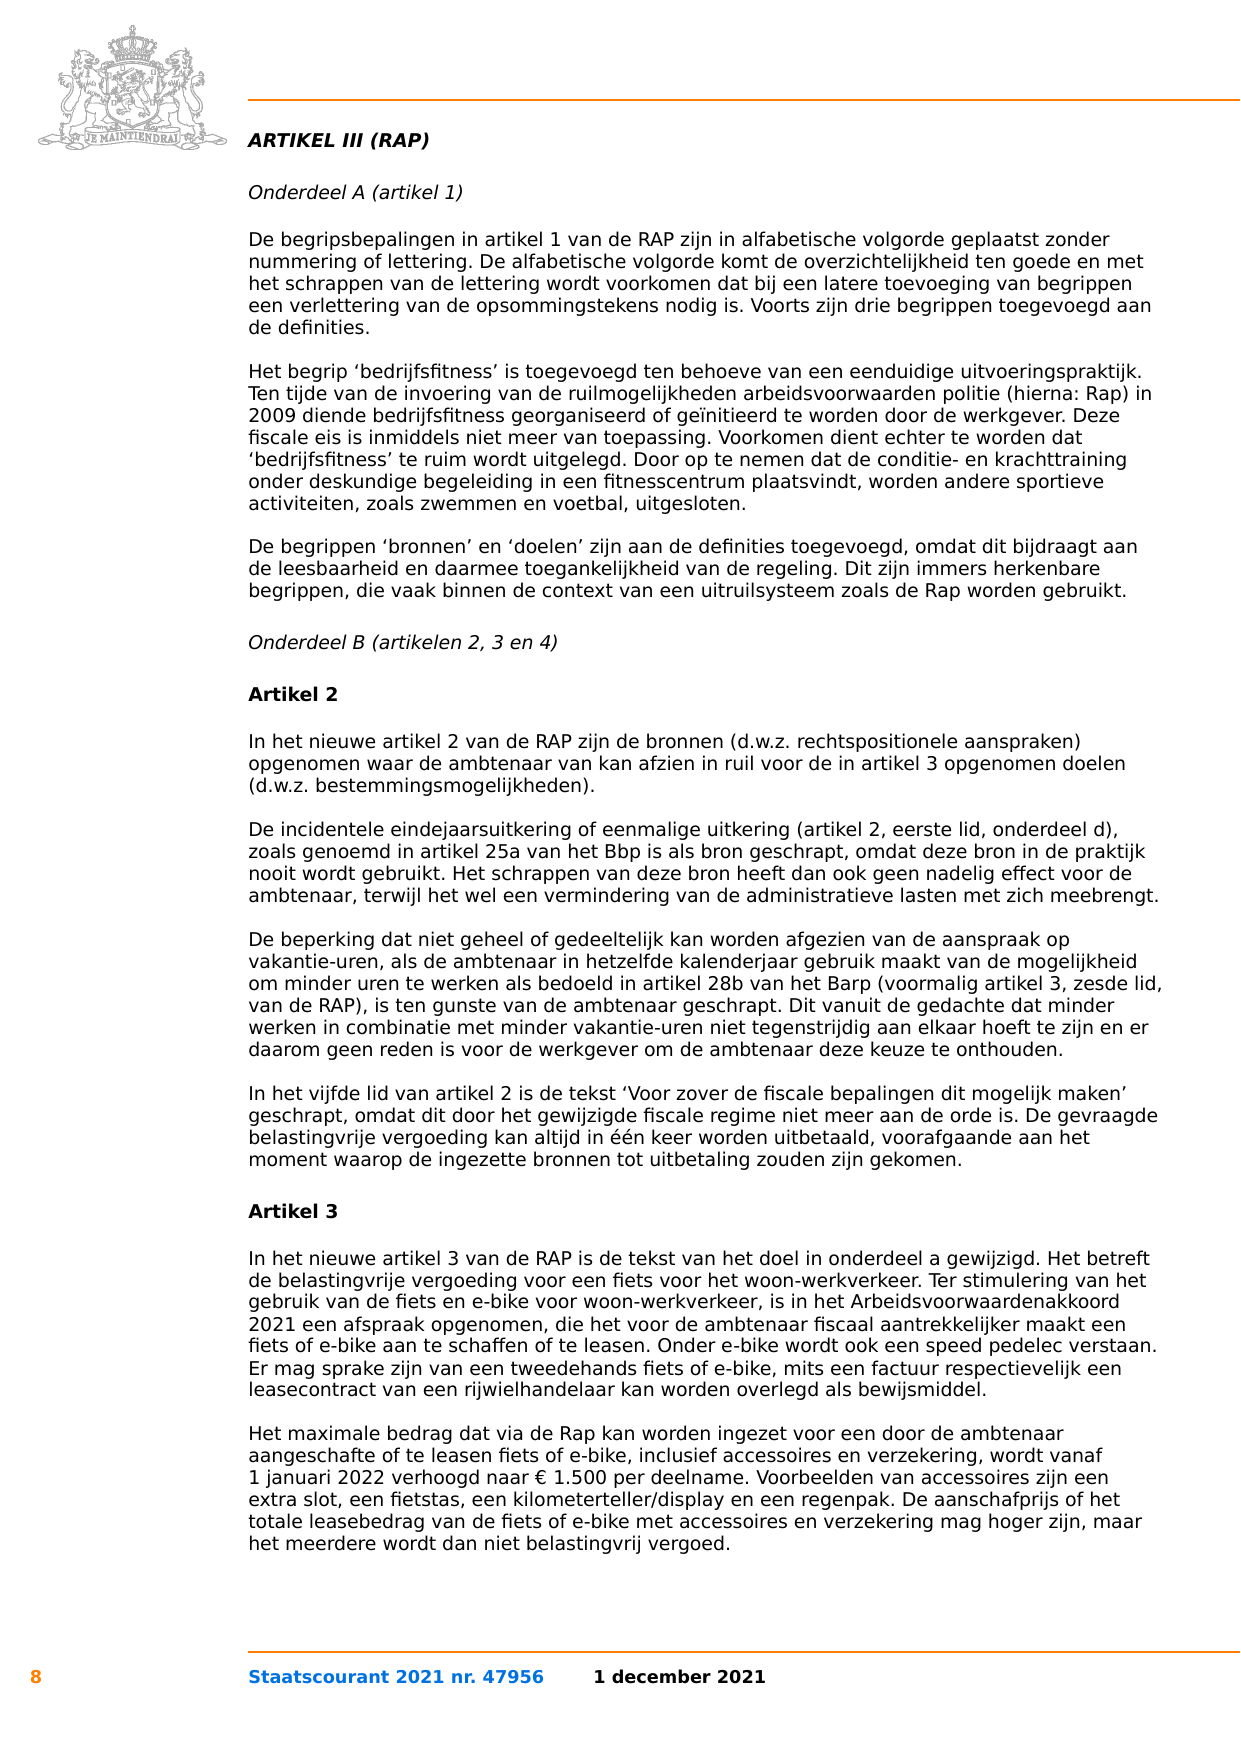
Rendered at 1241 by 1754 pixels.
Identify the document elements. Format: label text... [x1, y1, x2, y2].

subtitle Onderdeel A (artikel 1) [248, 182, 1163, 204]
text De begripsbepalingen in artikel 1 van de RAP zijn in alfabetische volgorde geplaatst zonder nummering of lettering. De alfabetische volgorde komt de overzichtelijkheid ten goede en met het schrappen van de lettering wordt voorkomen dat bij een latere toevoeging van begrippen een verlettering van de opsommingstekens nodig is. Voorts zijn drie begrippen toegevoegd aan de definities. [248, 229, 1163, 339]
text De incidentele eindejaarsuitkering of eenmalige uitkering (artikel 2, eerste lid, onderdeel d), zoals genoemd in artikel 25a van het Bbp is als bron geschrapt, omdat deze bron in de praktijk nooit wordt gebruikt. Het schrappen van deze bron heeft dan ook geen nadelig effect voor de ambtenaar, terwijl het wel een vermindering van de administratieve lasten met zich meebrengt. [248, 819, 1163, 907]
text In het nieuwe artikel 2 van de RAP zijn de bronnen (d.w.z. rechtspositionele aanspraken) opgenomen waar de ambtenaar van kan afzien in ruil voor de in artikel 3 opgenomen doelen (d.w.z. bestemmingsmogelijkheden). [248, 731, 1163, 797]
text In het vijfde lid van artikel 2 is de tekst ‘Voor zover de fiscale bepalingen dit mogelijk maken’ geschrapt, omdat dit door het gewijzigde fiscale regime niet meer aan de orde is. De gevraagde belastingvrije vergoeding kan altijd in één keer worden uitbetaald, voorafgaande aan het moment waarop de ingezette bronnen tot uitbetaling zouden zijn gekomen. [248, 1083, 1163, 1171]
text Het maximale bedrag dat via de Rap kan worden ingezet voor een door de ambtenaar aangeschafte of te leasen fiets of e-bike, inclusief accessoires en verzekering, wordt vanaf 1 januari 2022 verhoogd naar € 1.500 per deelname. Voorbeelden van accessoires zijn een extra slot, een fietstas, een kilometerteller/display en een regenpak. De aanschafprijs of het totale leasebedrag van de fiets of e-bike met accessoires en verzekering mag hoger zijn, maar het meerdere wordt dan niet belastingvrij vergoed. [248, 1423, 1163, 1555]
text In het nieuwe artikel 3 van de RAP is de tekst van het doel in onderdeel a gewijzigd. Het betreft de belastingvrije vergoeding voor een fiets voor het woon-werkverkeer. Ter stimulering van het gebruik van de fiets en e-bike voor woon-werkverkeer, is in het Arbeidsvoorwaardenakkoord 2021 een afspraak opgenomen, die het voor de ambtenaar fiscaal aantrekkelijker maakt een fiets of e-bike aan te schaffen of te leasen. Onder e‑bike wordt ook een speed pedelec verstaan. Er mag sprake zijn van een tweedehands fiets of e-bike, mits een factuur respectievelijk een leasecontract van een rijwielhandelaar kan worden overlegd als bewijsmiddel. [248, 1247, 1163, 1401]
picture [38, 25, 227, 150]
subtitle Onderdeel B (artikelen 2, 3 en 4) [248, 632, 1163, 654]
subtitle ARTIKEL III (RAP) [248, 130, 1163, 152]
text De begrippen ‘bronnen’ en ‘doelen’ zijn aan de definities toegevoegd, omdat dit bijdraagt aan de leesbaarheid en daarmee toegankelijkheid van de regeling. Dit zijn immers herkenbare begrippen, die vaak binnen de context van een uitruilsysteem zoals de Rap worden gebruikt. [248, 536, 1163, 602]
subtitle Artikel 2 [248, 684, 1163, 706]
text Het begrip ‘bedrijfsfitness’ is toegevoegd ten behoeve van een eenduidige uitvoeringspraktijk. Ten tijde van de invoering van de ruilmogelijkheden arbeidsvoorwaarden politie (hierna: Rap) in 2009 diende bedrijfsfitness georganiseerd of geïnitieerd te worden door de werkgever. Deze fiscale eis is inmiddels niet meer van toepassing. Voorkomen dient echter te worden dat ‘bedrijfsfitness’ te ruim wordt uitgelegd. Door op te nemen dat de conditie- en krachttraining onder deskundige begeleiding in een fitnesscentrum plaatsvindt, worden andere sportieve activiteiten, zoals zwemmen en voetbal, uitgesloten. [248, 361, 1163, 514]
text De beperking dat niet geheel of gedeeltelijk kan worden afgezien van de aanspraak op vakantie-uren, als de ambtenaar in hetzelfde kalenderjaar gebruik maakt van de mogelijkheid om minder uren te werken als bedoeld in artikel 28b van het Barp (voormalig artikel 3, zesde lid, van de RAP), is ten gunste van de ambtenaar geschrapt. Dit vanuit de gedachte dat minder werken in combinatie met minder vakantie-uren niet tegenstrijdig aan elkaar hoeft te zijn en er daarom geen reden is voor de werkgever om de ambtenaar deze keuze te onthouden. [248, 929, 1163, 1061]
subtitle Artikel 3 [248, 1201, 1163, 1222]
